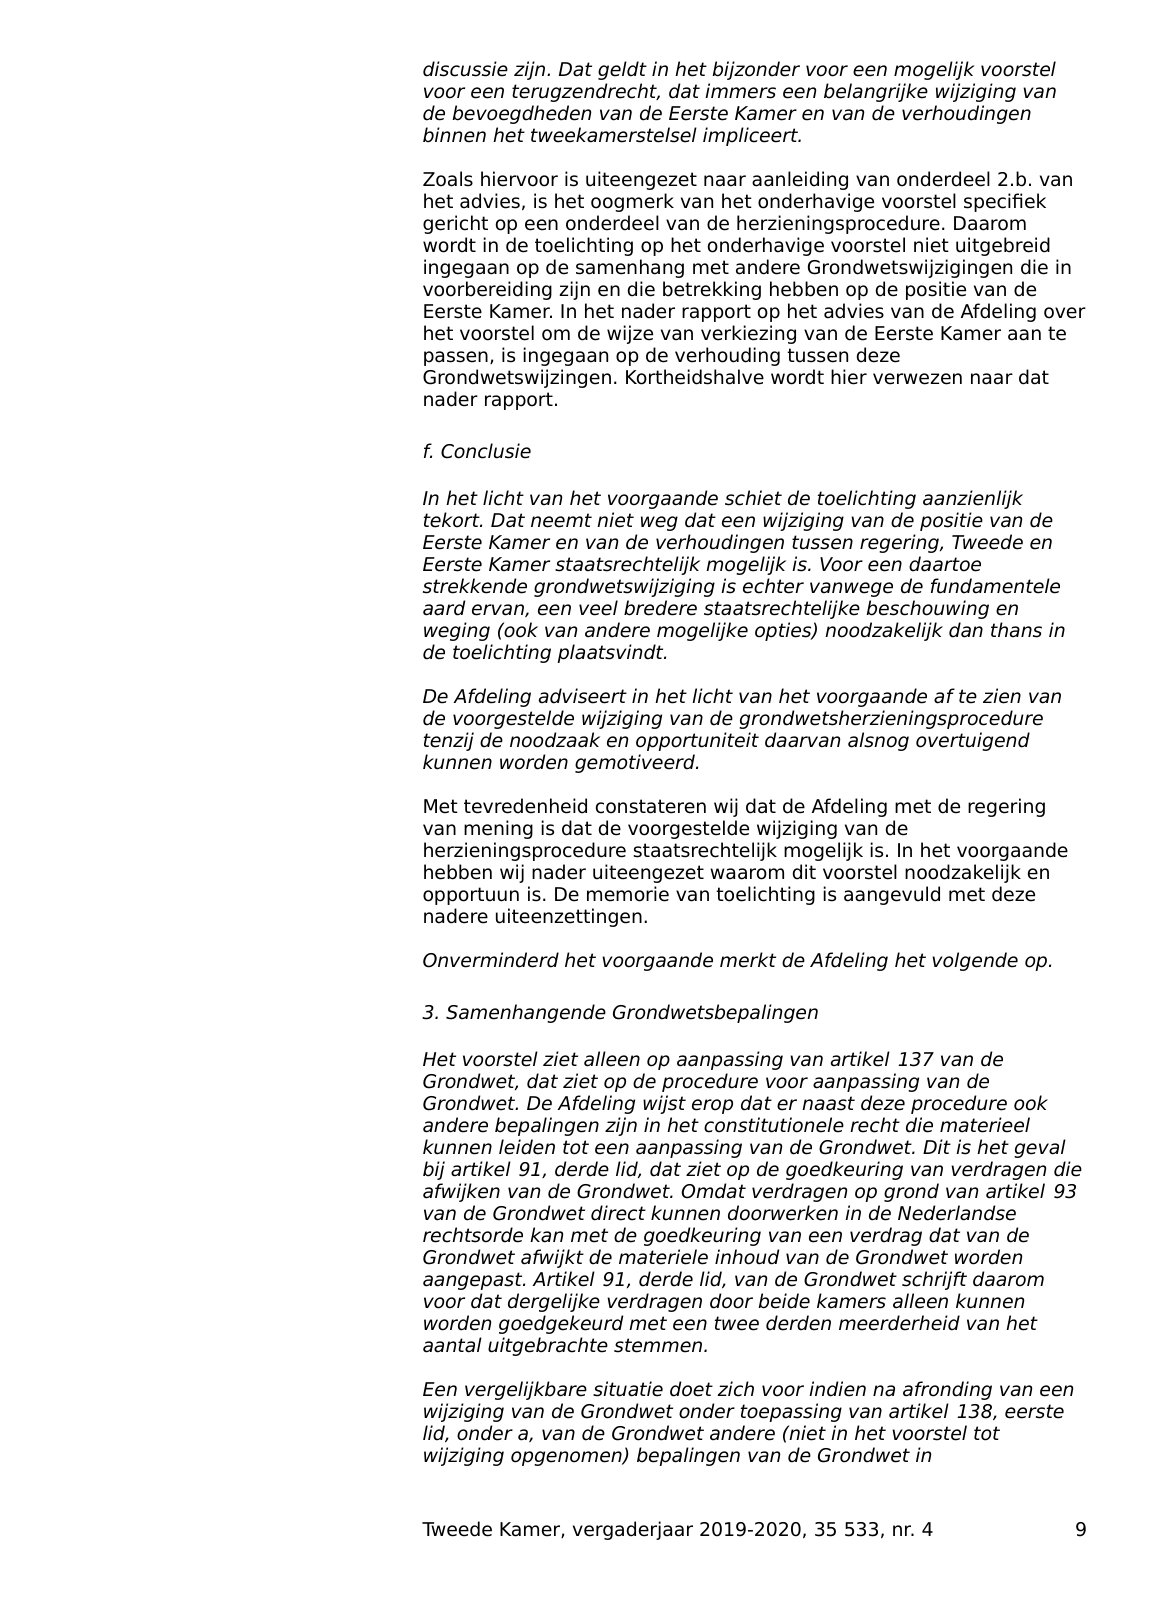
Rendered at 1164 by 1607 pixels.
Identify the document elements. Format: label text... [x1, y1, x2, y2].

text Het voorstel ziet alleen op aanpassing van artikel 137 van de Grondwet, dat ziet op de procedure voor aanpassing van de Grondwet. De Afdeling wijst erop dat er naast deze procedure ook andere bepalingen zijn in het constitutionele recht die materieel kunnen leiden tot een aanpassing van de Grondwet. Dit is het geval bij artikel 91, derde lid, dat ziet op de goedkeuring van verdragen die afwijken van de Grondwet. Omdat verdragen op grond van artikel 93 van de Grondwet direct kunnen doorwerken in de Nederlandse rechtsorde kan met de goedkeuring van een verdrag dat van de Grondwet afwijkt de materiele inhoud van de Grondwet worden aangepast. Artikel 91, derde lid, van de Grondwet schrijft daarom voor dat dergelijke verdragen door beide kamers alleen kunnen worden goedgekeurd met een twee derden meerderheid van het aantal uitgebrachte stemmen. [422, 1049, 1087, 1357]
text Zoals hiervoor is uiteengezet naar aanleiding van onderdeel 2.b. van het advies, is het oogmerk van het onderhavige voorstel specifiek gericht op een onderdeel van de herzieningsprocedure. Daarom wordt in de toelichting op het onderhavige voorstel niet uitgebreid ingegaan op de samenhang met andere Grondwetswijzigingen die in voorbereiding zijn en die betrekking hebben op de positie van de Eerste Kamer. In het nader rapport op het advies van de Afdeling over het voorstel om de wijze van verkiezing van de Eerste Kamer aan te passen, is ingegaan op de verhouding tussen deze Grondwetswijzingen. Kortheidshalve wordt hier verwezen naar dat nader rapport. [422, 169, 1087, 411]
text Een vergelijkbare situatie doet zich voor indien na afronding van een wijziging van de Grondwet onder toepassing van artikel 138, eerste lid, onder a, van de Grondwet andere (niet in het voorstel tot wijziging opgenomen) bepalingen van de Grondwet in [422, 1379, 1087, 1467]
subtitle 3. Samenhangende Grondwetsbepalingen [422, 1002, 1087, 1024]
text In het licht van het voorgaande schiet de toelichting aanzienlijk tekort. Dat neemt niet weg dat een wijziging van de positie van de Eerste Kamer en van de verhoudingen tussen regering, Tweede en Eerste Kamer staatsrechtelijk mogelijk is. Voor een daartoe strekkende grondwetswijziging is echter vanwege de fundamentele aard ervan, een veel bredere staatsrechtelijke beschouwing en weging (ook van andere mogelijke opties) noodzakelijk dan thans in de toelichting plaatsvindt. [422, 488, 1087, 664]
text De Afdeling adviseert in het licht van het voorgaande af te zien van de voorgestelde wijziging van de grondwetsherzieningsprocedure tenzij de noodzaak en opportuniteit daarvan alsnog overtuigend kunnen worden gemotiveerd. [422, 686, 1087, 774]
text discussie zijn. Dat geldt in het bijzonder voor een mogelijk voorstel voor een terugzendrecht, dat immers een belangrijke wijziging van de bevoegdheden van de Eerste Kamer en van de verhoudingen binnen het tweekamerstelsel impliceert. [422, 59, 1087, 147]
subtitle f. Conclusie [422, 441, 1087, 463]
text Met tevredenheid constateren wij dat de Afdeling met de regering van mening is dat de voorgestelde wijziging van de herzieningsprocedure staatsrechtelijk mogelijk is. In het voorgaande hebben wij nader uiteengezet waarom dit voorstel noodzakelijk en opportuun is. De memorie van toelichting is aangevuld met deze nadere uiteenzettingen. [422, 796, 1087, 928]
text Onverminderd het voorgaande merkt de Afdeling het volgende op. [422, 950, 1087, 972]
